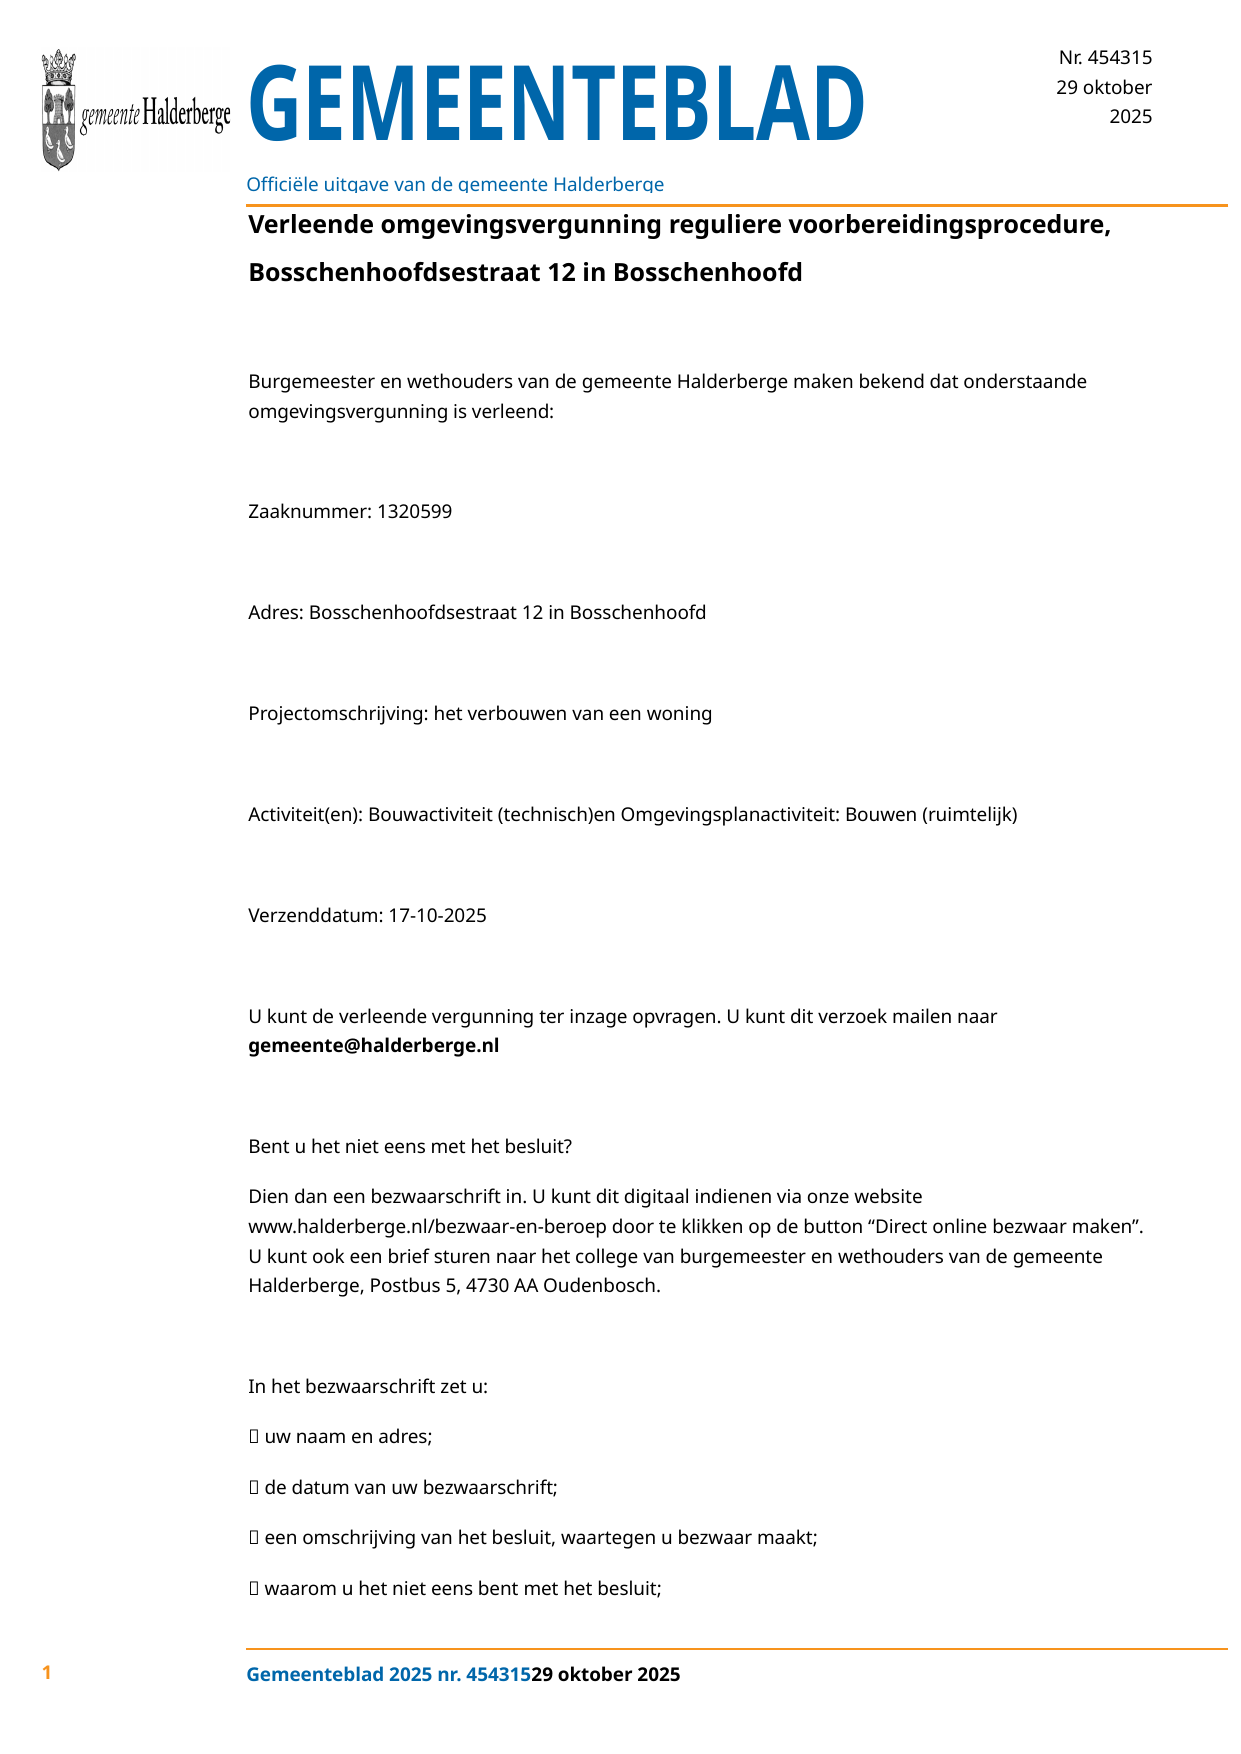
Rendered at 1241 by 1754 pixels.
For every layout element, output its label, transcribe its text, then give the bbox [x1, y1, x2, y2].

text Verleende omgevingsvergunning reguliere voorbereidingsprocedure, Bosschenhoofdsestraat 12 in Bosschenhoofd [248, 207, 1152, 288]
text Projectomschrijving: het verbouwen van een woning [248, 700, 1152, 726]
text Dien dan een bezwaarschrift in. U kunt dit digitaal indienen via onze website www.halderberge.nl/bezwaar-en-beroep door te klikken op de button “Direct online bezwaar maken”. U kunt ook een brief sturen naar het college van burgemeester en wethouders van de gemeente Halderberge, Postbus 5, 4730 AA Oudenbosch. [248, 1184, 1152, 1298]
text  een omschrijving van het besluit, waartegen u bezwaar maakt; [248, 1524, 1152, 1550]
text U kunt de verleende vergunning ter inzage opvragen. U kunt dit verzoek mailen naar gemeente@halderberge.nl [248, 1003, 1152, 1058]
text In het bezwaarschrift zet u: [248, 1373, 1152, 1399]
text  de datum van uw bezwaarschrift; [248, 1474, 1152, 1500]
text Adres: Bosschenhoofdsestraat 12 in Bosschenhoofd [248, 599, 1152, 625]
text Burgemeester en wethouders van de gemeente Halderberge maken bekend dat onderstaande omgevingsvergunning is verleend: [248, 368, 1152, 424]
picture [41, 47, 231, 172]
text Bent u het niet eens met het besluit? [248, 1133, 1152, 1159]
text Zaaknummer: 1320599 [248, 499, 1152, 524]
text Activiteit(en): Bouwactiviteit (technisch)en Omgevingsplanactiviteit: Bouwen (ruimtelijk) [248, 801, 1152, 827]
text Verzenddatum: 17-10-2025 [248, 902, 1152, 928]
text  uw naam en adres; [248, 1424, 1152, 1449]
text  waarom u het niet eens bent met het besluit; [248, 1575, 1152, 1601]
